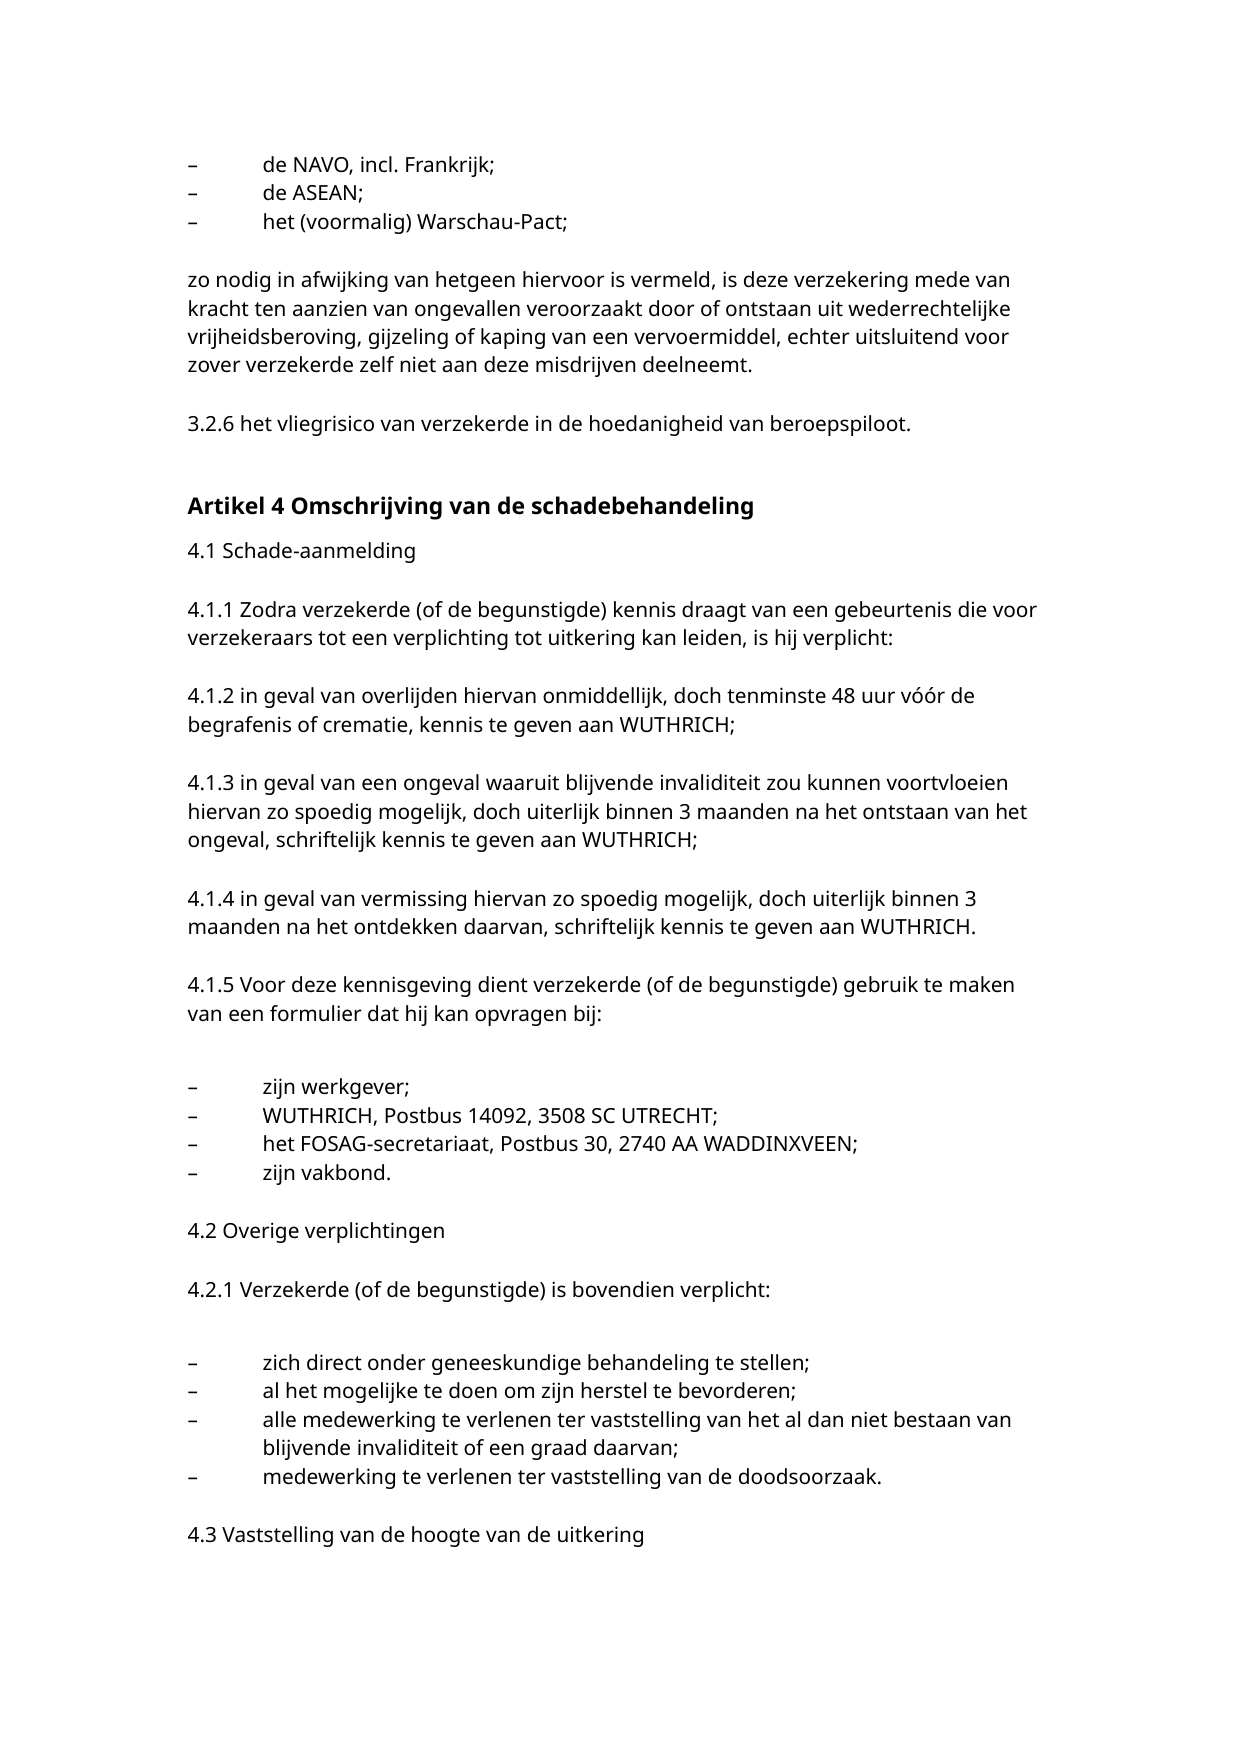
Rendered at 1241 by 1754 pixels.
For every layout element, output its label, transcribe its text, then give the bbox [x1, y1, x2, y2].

list zijn vakbond. [187, 1158, 1053, 1186]
list de NAVO, incl. Frankrijk; [187, 150, 1053, 178]
list het (voormalig) Warschau-Pact; [187, 207, 1053, 235]
text 4.3 Vaststelling van de hoogte van de uitkering [187, 1520, 1053, 1549]
text 3.2.6 het vliegrisico van verzekerde in de hoedanigheid van beroepspiloot. [187, 409, 1053, 437]
text 4.1.5 Voor deze kennisgeving dient verzekerde (of de begunstigde) gebruik te maken van een formulier dat hij kan opvragen bij: [187, 971, 1053, 1027]
list de ASEAN; [187, 178, 1053, 207]
list zijn werkgever; [187, 1072, 1053, 1101]
text 4.1.4 in geval van vermissing hiervan zo spoedig mogelijk, doch uiterlijk binnen 3 maanden na het ontdekken daarvan, schriftelijk kennis te geven aan WUTHRICH. [187, 884, 1053, 941]
text zo nodig in afwijking van hetgeen hiervoor is vermeld, is deze verzekering mede van kracht ten aanzien van ongevallen veroorzaakt door of ontstaan uit wederrechtelijke vrijheidsberoving, gijzeling of kaping van een vervoermiddel, echter uitsluitend voor zover verzekerde zelf niet aan deze misdrijven deelneemt. [187, 265, 1053, 379]
list het FOSAG-secretariaat, Postbus 30, 2740 AA WADDINXVEEN; [187, 1129, 1053, 1158]
list al het mogelijke te doen om zijn herstel te bevorderen; [187, 1377, 1053, 1405]
text 4.2.1 Verzekerde (of de begunstigde) is bovendien verplicht: [187, 1275, 1053, 1303]
text 4.1.2 in geval van overlijden hiervan onmiddellijk, doch tenminste 48 uur vóór de begrafenis of crematie, kennis te geven aan WUTHRICH; [187, 682, 1053, 738]
list alle medewerking te verlenen ter vaststelling van het al dan niet bestaan van blijvende invaliditeit of een graad daarvan; [187, 1405, 1053, 1462]
text 4.1 Schade-aanmelding [187, 536, 1053, 565]
list medewerking te verlenen ter vaststelling van de doodsoorzaak. [187, 1462, 1053, 1490]
text 4.1.3 in geval van een ongeval waaruit blijvende invaliditeit zou kunnen voortvloeien hiervan zo spoedig mogelijk, doch uiterlijk binnen 3 maanden na het ontstaan van het ongeval, schriftelijk kennis te geven aan WUTHRICH; [187, 768, 1053, 854]
list WUTHRICH, Postbus 14092, 3508 SC UTRECHT; [187, 1101, 1053, 1129]
text 4.1.1 Zodra verzekerde (of de begunstigde) kennis draagt van een gebeurtenis die voor verzekeraars tot een verplichting tot uitkering kan leiden, is hij verplicht: [187, 595, 1053, 652]
list zich direct onder geneeskundige behandeling te stellen; [187, 1348, 1053, 1377]
subtitle Artikel 4 Omschrijving van de schadebehandeling [187, 490, 1053, 521]
text 4.2 Overige verplichtingen [187, 1216, 1053, 1245]
